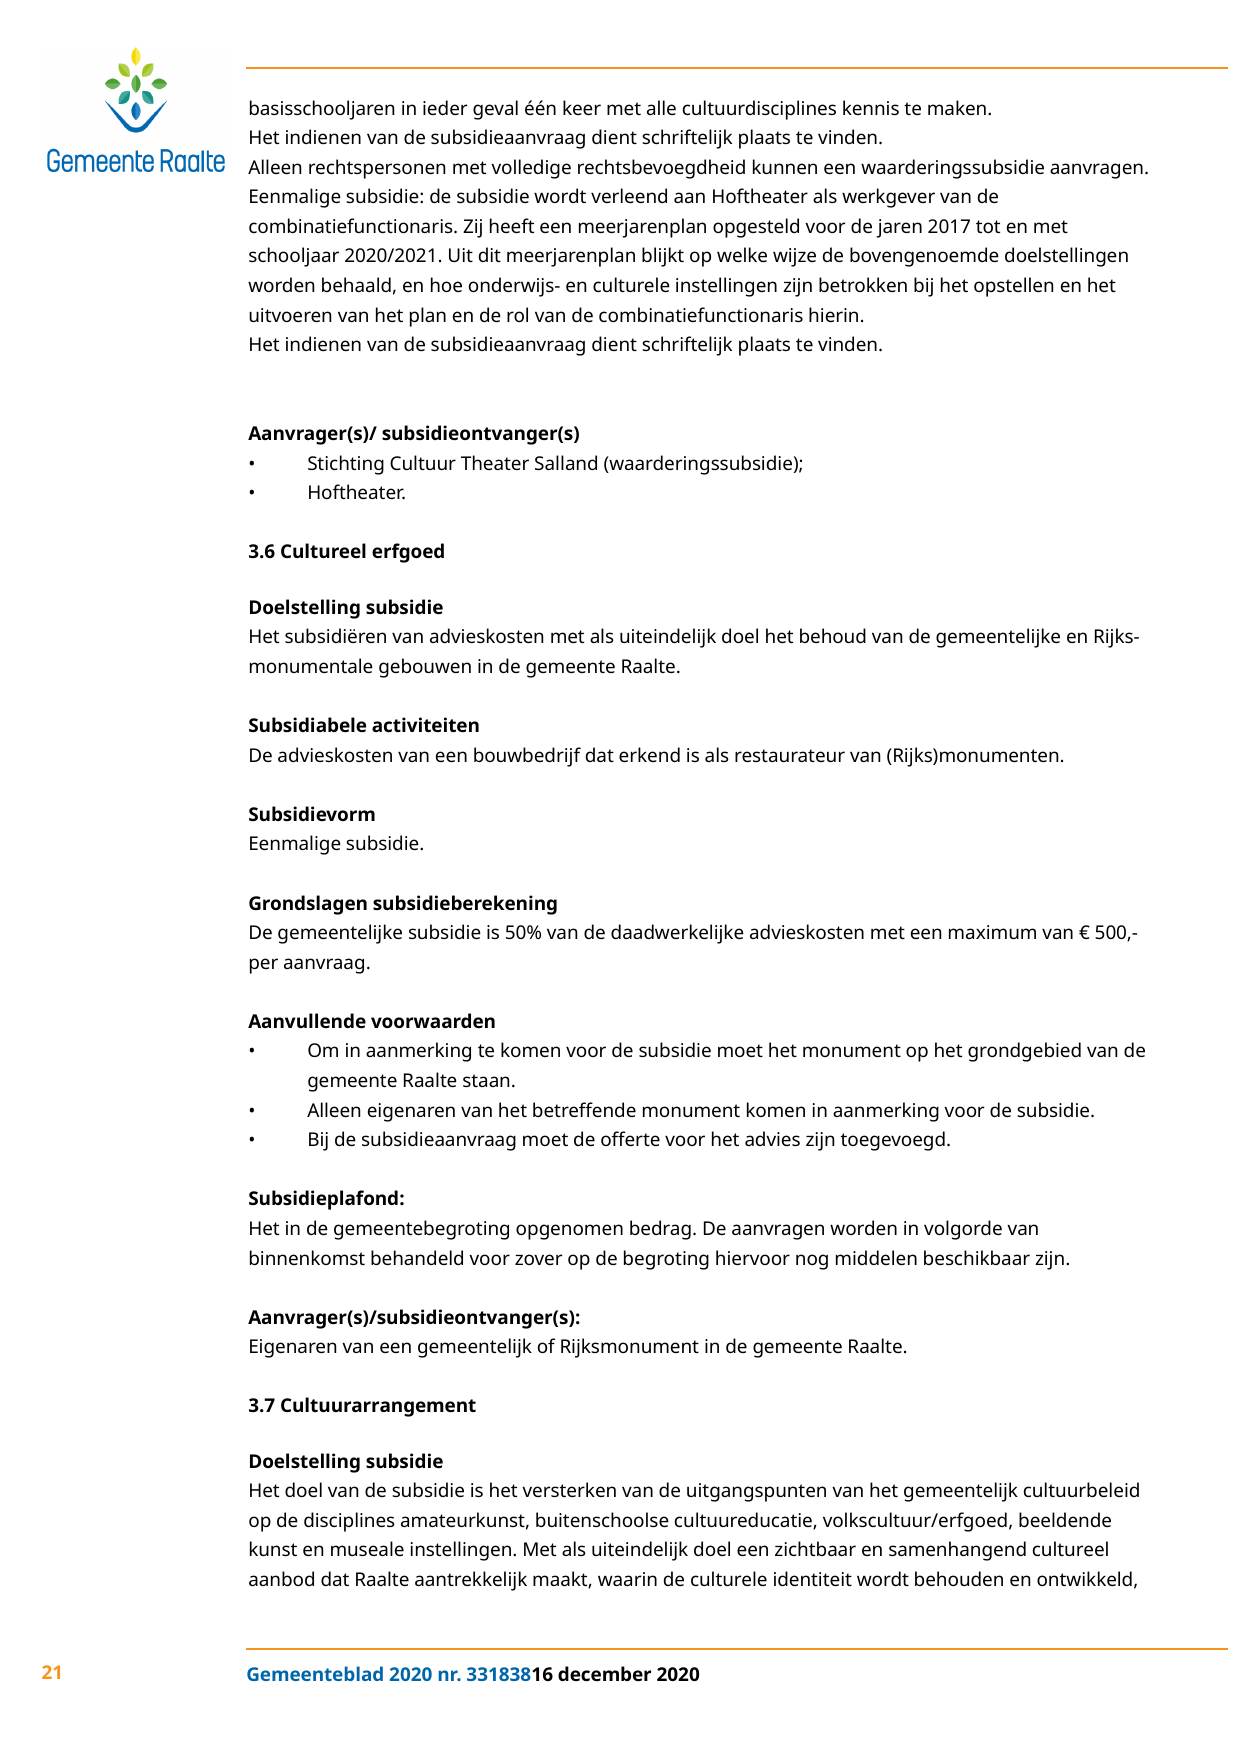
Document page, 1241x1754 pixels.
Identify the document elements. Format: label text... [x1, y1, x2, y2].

text Doelstelling subsidie [248, 1448, 1152, 1474]
text Het indienen van de subsidieaanvraag dient schriftelijk plaats te vinden. [248, 124, 1152, 150]
text Het doel van de subsidie is het versterken van de uitgangspunten van het gemeentelijk cultuurbeleid op de disciplines amateurkunst, buitenschoolse cultuureducatie, volkscultuur/erfgoed, beeldende kunst en museale instellingen. Met als uiteindelijk doel een zichtbaar en samenhangend cultureel aanbod dat Raalte aantrekkelijk maakt, waarin de culturele identiteit wordt behouden en ontwikkeld, [248, 1477, 1152, 1592]
text Subsidievorm [248, 801, 1152, 827]
text Aanvrager(s)/ subsidieontvanger(s) [248, 420, 1152, 446]
text Aanvullende voorwaarden [248, 1008, 1152, 1034]
text Doelstelling subsidie [248, 594, 1152, 619]
text Subsidiabele activiteiten [248, 712, 1152, 738]
text De advieskosten van een bouwbedrijf dat erkend is als restaurateur van (Rijks)monumenten. [248, 742, 1152, 767]
list Stichting Cultuur Theater Salland (waarderingssubsidie); [248, 450, 1152, 476]
list Alleen eigenaren van het betreffende monument komen in aanmerking voor de subsidie. [248, 1097, 1152, 1122]
text 3.6 Cultureel erfgoed [248, 538, 1152, 564]
text Het in de gemeentebegroting opgenomen bedrag. De aanvragen worden in volgorde van binnenkomst behandeld voor zover op de begroting hiervoor nog middelen beschikbaar zijn. [248, 1215, 1152, 1270]
text Subsidieplafond: [248, 1186, 1152, 1211]
text Eenmalige subsidie. [248, 831, 1152, 856]
list Bij de subsidieaanvraag moet de offerte voor het advies zijn toegevoegd. [248, 1126, 1152, 1152]
text Eigenaren van een gemeentelijk of Rijksmonument in de gemeente Raalte. [248, 1333, 1152, 1359]
text Grondslagen subsidieberekening [248, 890, 1152, 915]
list Hoftheater. [248, 479, 1152, 505]
text 3.7 Cultuurarrangement [248, 1393, 1152, 1418]
text Het subsidiëren van advieskosten met als uiteindelijk doel het behoud van de gemeentelijke en Rijks-monumentale gebouwen in de gemeente Raalte. [248, 623, 1152, 679]
text Alleen rechtspersonen met volledige rechtsbevoegdheid kunnen een waarderingssubsidie aanvragen. [248, 154, 1152, 180]
picture [41, 47, 231, 172]
text Aanvrager(s)/subsidieontvanger(s): [248, 1304, 1152, 1329]
text Eenmalige subsidie: de subsidie wordt verleend aan Hoftheater als werkgever van de combinatiefunctionaris. Zij heeft een meerjarenplan opgesteld voor de jaren 2017 tot en met schooljaar 2020/2021. Uit dit meerjarenplan blijkt op welke wijze de bovengenoemde doelstellingen worden behaald, en hoe onderwijs- en culturele instellingen zijn betrokken bij het opstellen en het uitvoeren van het plan en de rol van de combinatiefunctionaris hierin. [248, 183, 1152, 328]
text Het indienen van de subsidieaanvraag dient schriftelijk plaats te vinden. [248, 331, 1152, 357]
text basisschooljaren in ieder geval één keer met alle cultuurdisciplines kennis te maken. [248, 95, 1152, 121]
list Om in aanmerking te komen voor de subsidie moet het monument op het grondgebied van de gemeente Raalte staan. [248, 1038, 1152, 1093]
text De gemeentelijke subsidie is 50% van de daadwerkelijke advieskosten met een maximum van € 500,- per aanvraag. [248, 919, 1152, 974]
